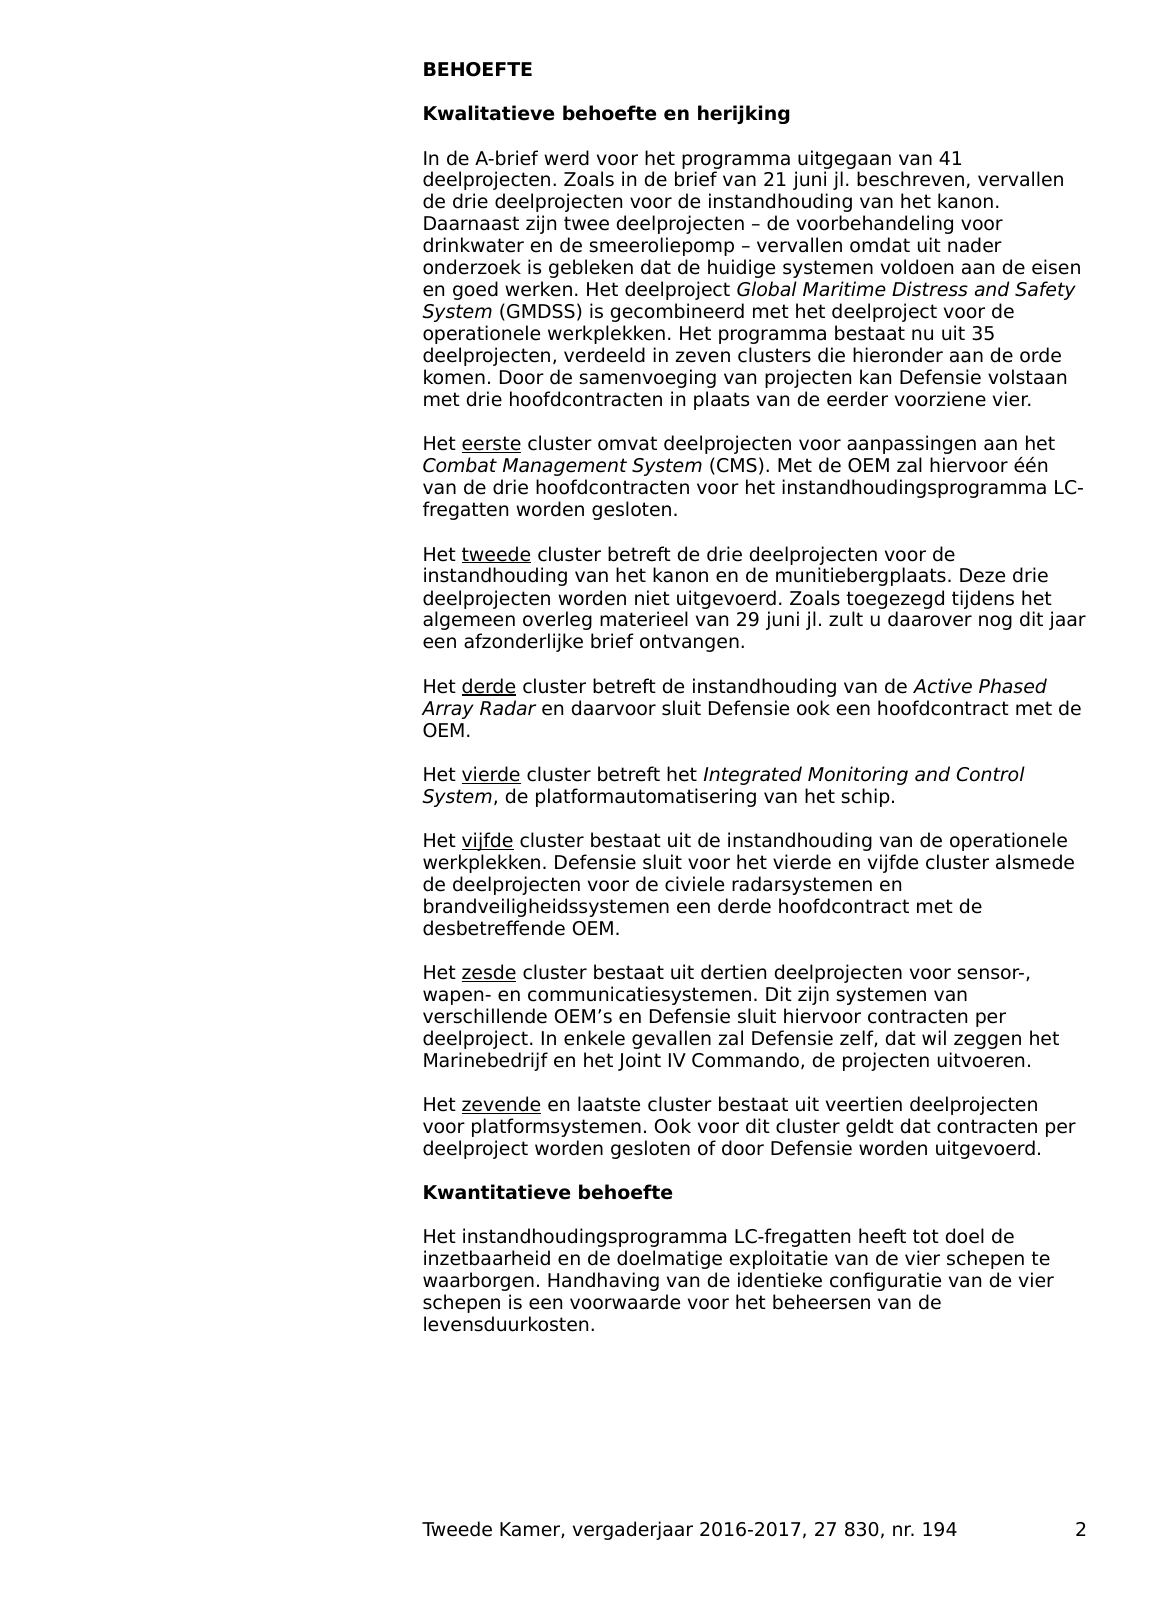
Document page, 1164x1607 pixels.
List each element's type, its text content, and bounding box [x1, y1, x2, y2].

text Het tweede cluster betreft de drie deelprojecten voor de instandhouding van het kanon en de munitiebergplaats. Deze drie deelprojecten worden niet uitgevoerd. Zoals toegezegd tijdens het algemeen overleg materieel van 29 juni jl. zult u daarover nog dit jaar een afzonderlijke brief ontvangen. [422, 543, 1087, 653]
text Het instandhoudingsprogramma LC-fregatten heeft tot doel de inzetbaarheid en de doelmatige exploitatie van de vier schepen te waarborgen. Handhaving van de identieke configuratie van de vier schepen is een voorwaarde voor het beheersen van de levensduurkosten. [422, 1226, 1087, 1336]
text In de A-brief werd voor het programma uitgegaan van 41 deelprojecten. Zoals in de brief van 21 juni jl. beschreven, vervallen de drie deelprojecten voor de instandhouding van het kanon. Daarnaast zijn twee deelprojecten – de voorbehandeling voor drinkwater en de smeeroliepomp – vervallen omdat uit nader onderzoek is gebleken dat de huidige systemen voldoen aan de eisen en goed werken. Het deelproject Global Maritime Distress and Safety System (GMDSS) is gecombineerd met het deelproject voor de operationele werkplekken. Het programma bestaat nu uit 35 deelprojecten, verdeeld in zeven clusters die hieronder aan de orde komen. Door de samenvoeging van projecten kan Defensie volstaan met drie hoofdcontracten in plaats van de eerder voorziene vier. [422, 147, 1087, 411]
text Het vierde cluster betreft het Integrated Monitoring and Control System, de platformautomatisering van het schip. [422, 764, 1087, 808]
subtitle Kwalitatieve behoefte en herijking [422, 103, 1087, 125]
subtitle BEHOEFTE [422, 59, 1087, 81]
text Het vijfde cluster bestaat uit de instandhouding van de operationele werkplekken. Defensie sluit voor het vierde en vijfde cluster alsmede de deelprojecten voor de civiele radarsystemen en brandveiligheidssystemen een derde hoofdcontract met de desbetreffende OEM. [422, 830, 1087, 940]
text Het zesde cluster bestaat uit dertien deelprojecten voor sensor-, wapen- en communicatiesystemen. Dit zijn systemen van verschillende OEM’s en Defensie sluit hiervoor contracten per deelproject. In enkele gevallen zal Defensie zelf, dat wil zeggen het Marinebedrijf en het Joint IV Commando, de projecten uitvoeren. [422, 962, 1087, 1072]
text Het eerste cluster omvat deelprojecten voor aanpassingen aan het Combat Management System (CMS). Met de OEM zal hiervoor één van de drie hoofdcontracten voor het instandhoudingsprogramma LC-fregatten worden gesloten. [422, 433, 1087, 521]
text Het zevende en laatste cluster bestaat uit veertien deelprojecten voor platformsystemen. Ook voor dit cluster geldt dat contracten per deelproject worden gesloten of door Defensie worden uitgevoerd. [422, 1094, 1087, 1160]
text Het derde cluster betreft de instandhouding van de Active Phased Array Radar en daarvoor sluit Defensie ook een hoofdcontract met de OEM. [422, 676, 1087, 741]
subtitle Kwantitatieve behoefte [422, 1182, 1087, 1204]
